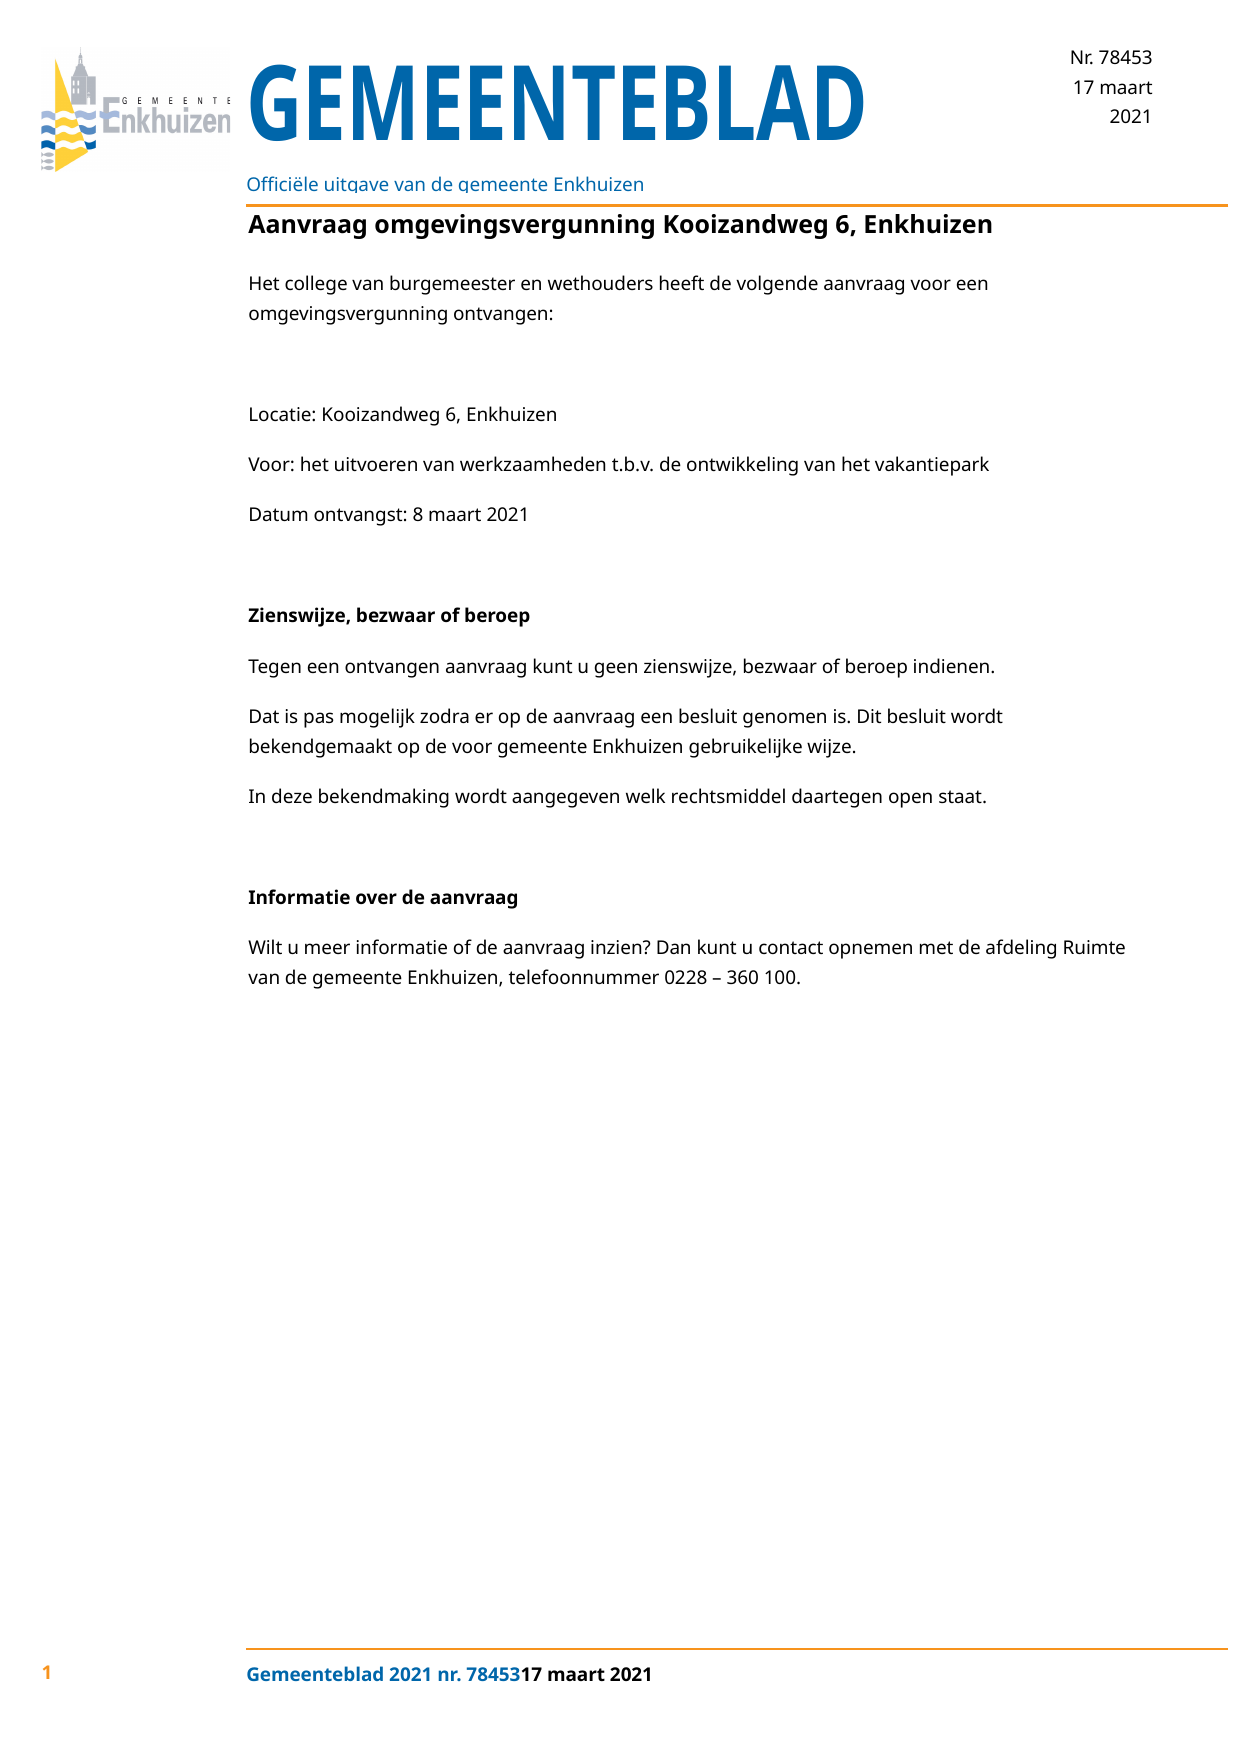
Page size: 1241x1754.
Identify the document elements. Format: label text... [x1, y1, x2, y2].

picture [41, 47, 231, 172]
text Dat is pas mogelijk zodra er op de aanvraag een besluit genomen is. Dit besluit wordt bekendgemaakt op de voor gemeente Enkhuizen gebruikelijke wijze. [248, 703, 1152, 758]
text Zienswijze, bezwaar of beroep [248, 602, 1152, 628]
text Aanvraag omgevingsvergunning Kooizandweg 6, Enkhuizen [248, 207, 1152, 241]
text Informatie over de aanvraag [248, 884, 1152, 910]
text Voor: het uitvoeren van werkzaamheden t.b.v. de ontwikkeling van het vakantiepark [248, 451, 1152, 477]
text Tegen een ontvangen aanvraag kunt u geen zienswijze, bezwaar of beroep indienen. [248, 653, 1152, 678]
text Wilt u meer informatie of de aanvraag inzien? Dan kunt u contact opnemen met de afdeling Ruimte van de gemeente Enkhuizen, telefoonnummer 0228 – 360 100. [248, 934, 1152, 990]
text In deze bekendmaking wordt aangegeven welk rechtsmiddel daartegen open staat. [248, 783, 1152, 809]
text Datum ontvangst: 8 maart 2021 [248, 502, 1152, 527]
text Het college van burgemeester en wethouders heeft de volgende aanvraag voor een omgevingsvergunning ontvangen: [248, 270, 1152, 326]
text Locatie: Kooizandweg 6, Enkhuizen [248, 401, 1152, 426]
